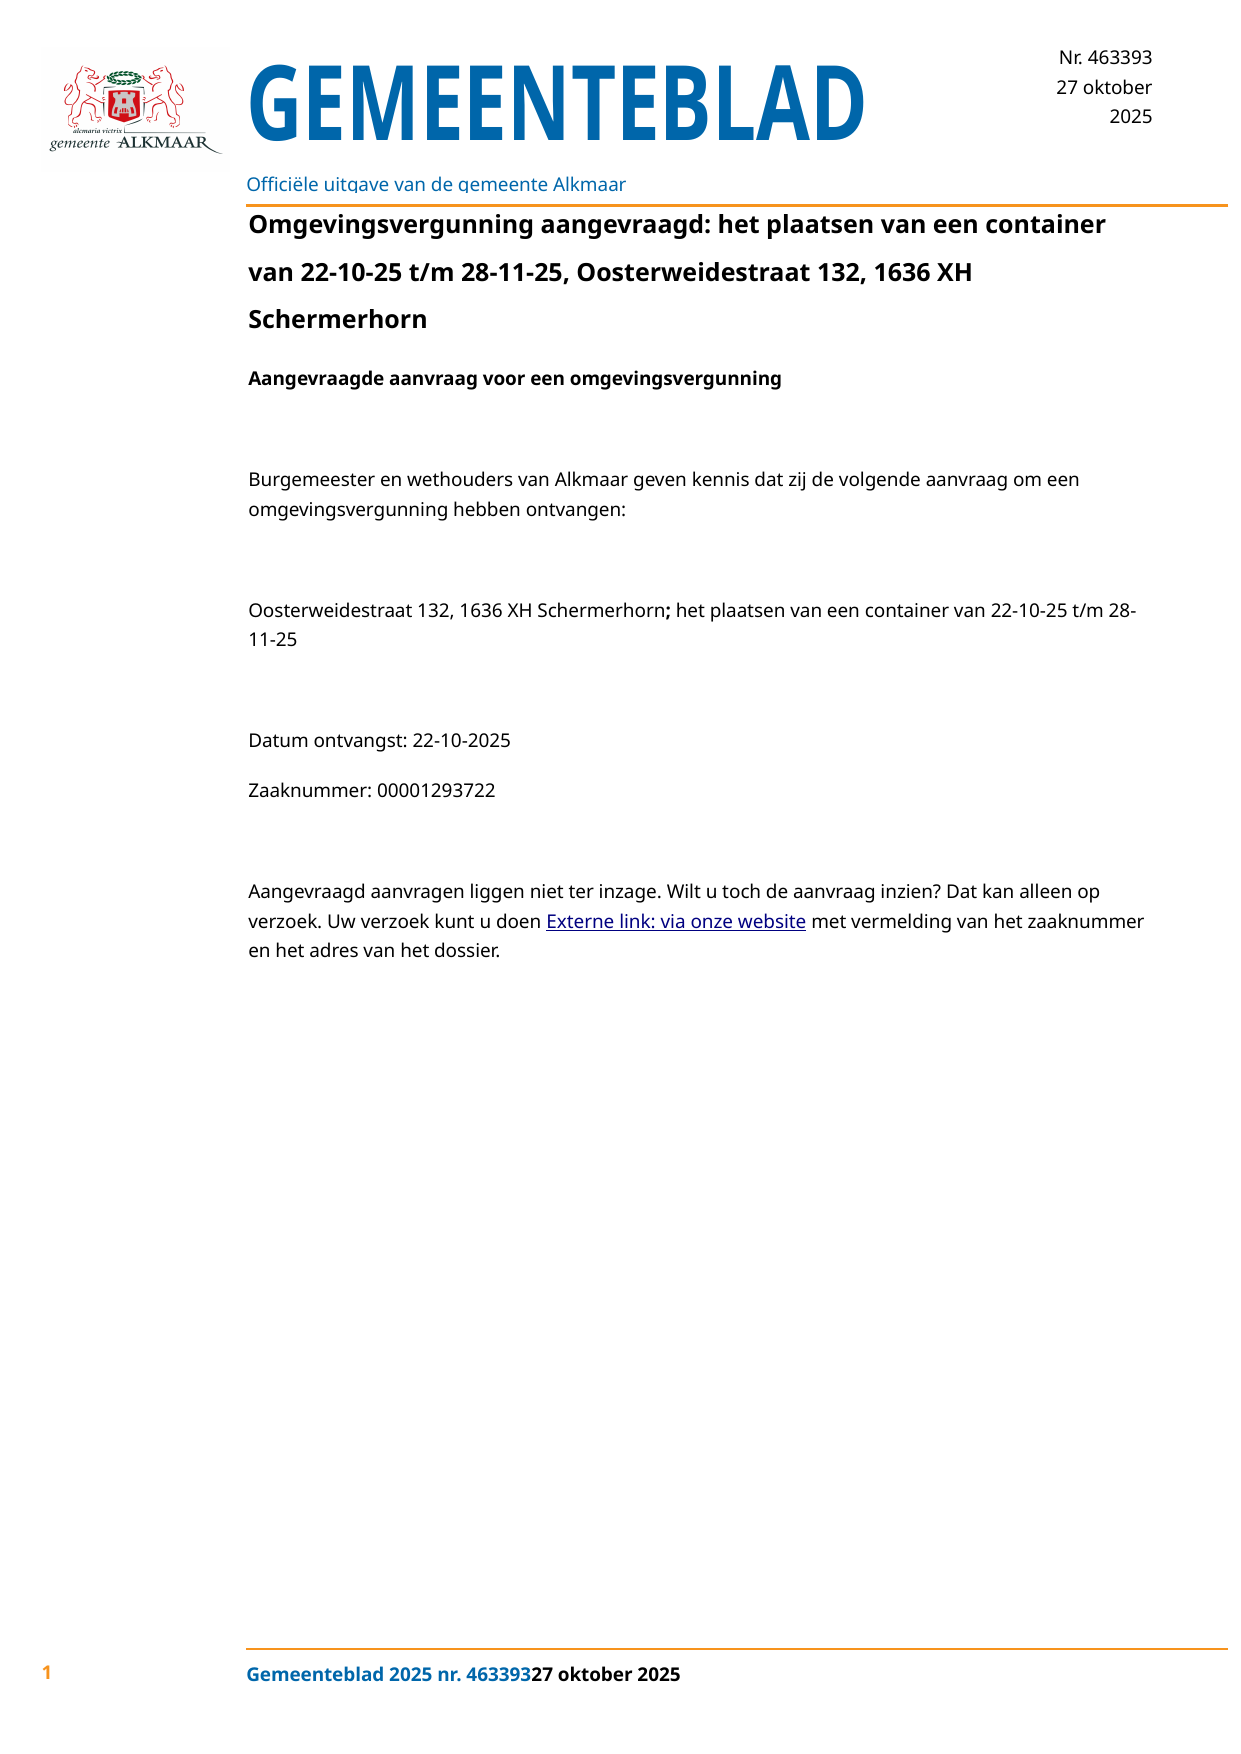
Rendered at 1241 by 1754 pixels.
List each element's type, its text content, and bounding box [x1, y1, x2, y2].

text Oosterweidestraat 132, 1636 XH Schermerhorn; het plaatsen van een container van 22-10-25 t/m 28-11-25 [248, 597, 1152, 652]
text Aangevraagd aanvragen liggen niet ter inzage. Wilt u toch de aanvraag inzien? Dat kan alleen op verzoek. Uw verzoek kunt u doen Externe link: via onze website met vermelding van het zaaknummer en het adres van het dossier. [248, 878, 1152, 963]
text Burgemeester en wethouders van Alkmaar geven kennis dat zij de volgende aanvraag om een omgevingsvergunning hebben ontvangen: [248, 466, 1152, 522]
picture [41, 47, 231, 172]
text Zaaknummer: 00001293722 [248, 778, 1152, 803]
text Datum ontvangst: 22-10-2025 [248, 727, 1152, 753]
text Omgevingsvergunning aangevraagd: het plaatsen van een container van 22-10-25 t/m 28-11-25, Oosterweidestraat 132, 1636 XH Schermerhorn [248, 207, 1152, 336]
text Aangevraagde aanvraag voor een omgevingsvergunning [248, 366, 1152, 391]
